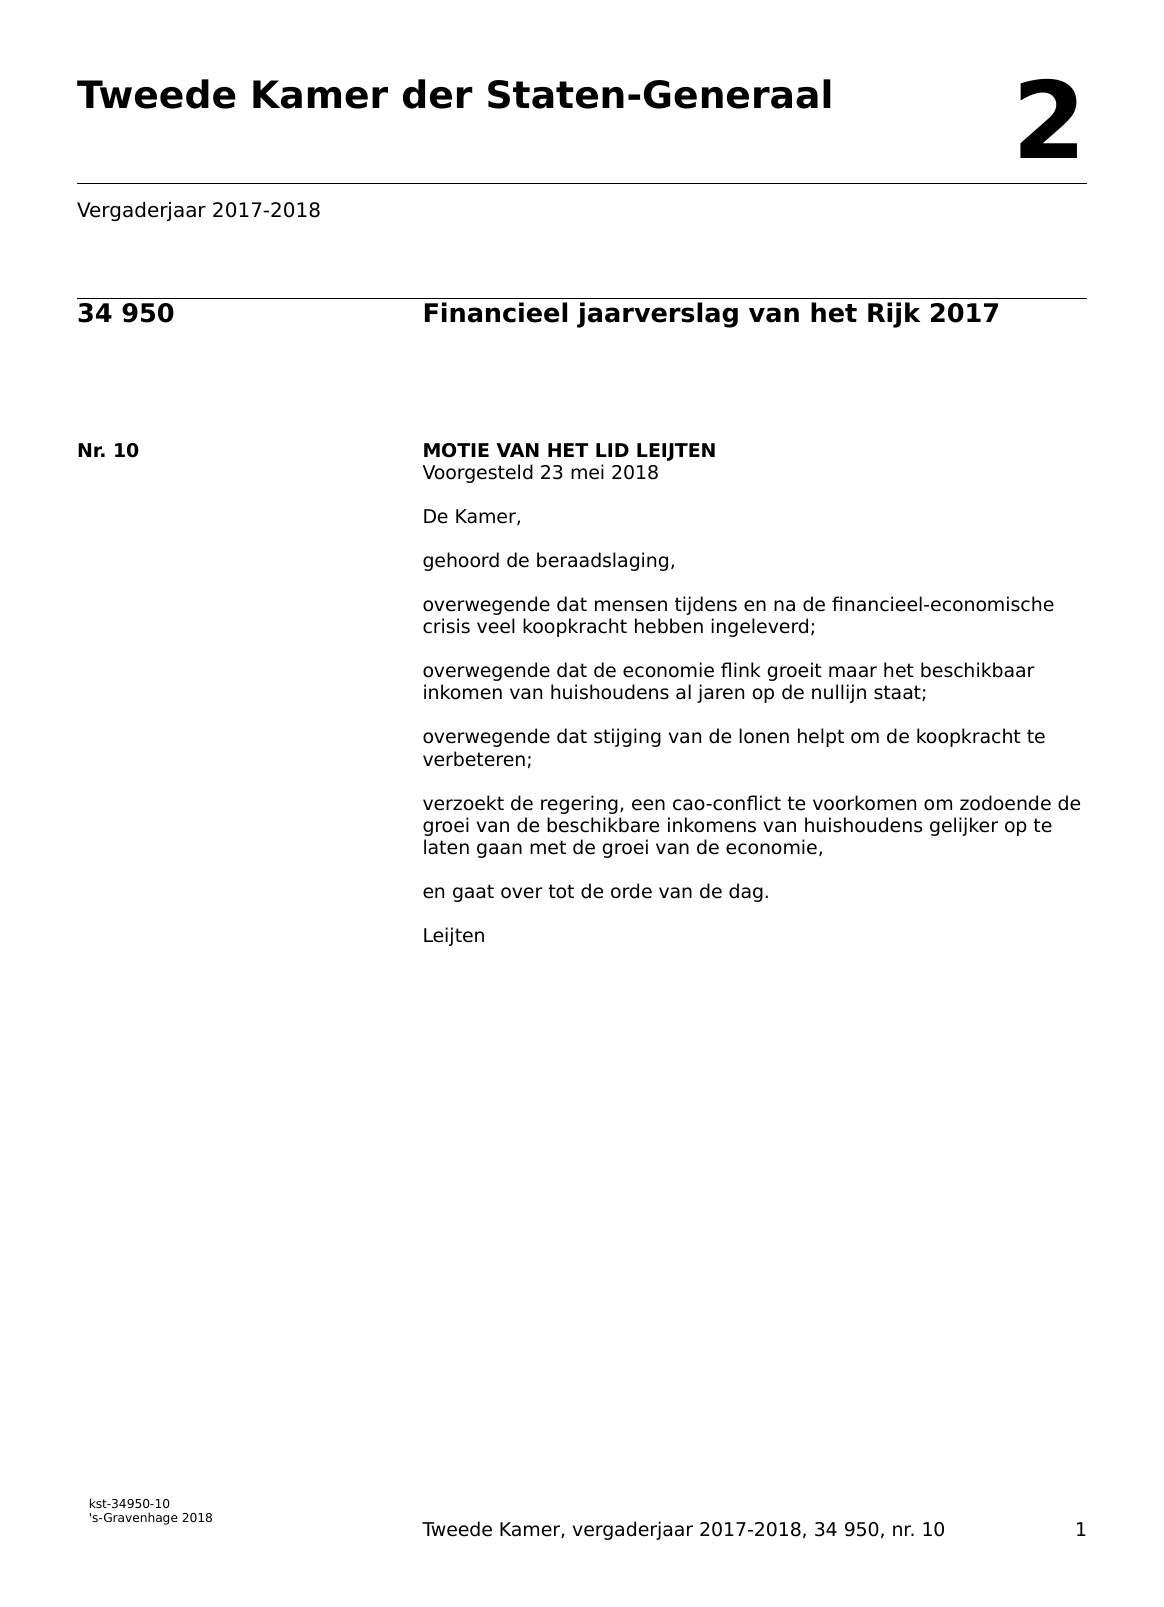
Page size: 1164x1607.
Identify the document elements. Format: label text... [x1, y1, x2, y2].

text overwegende dat stijging van de lonen helpt om de koopkracht te verbeteren; [422, 726, 1087, 770]
text De Kamer, [422, 506, 1087, 528]
text kst-34950-10 [88, 1497, 323, 1511]
table_cell Vergaderjaar 2017-2018 [77, 184, 1087, 298]
subtitle 34 950 Financieel jaarverslag van het Rijk 2017 [77, 299, 1087, 329]
text verzoekt de regering, een cao-conflict te voorkomen om zodoende de groei van de beschikbare inkomens van huishoudens gelijker op te laten gaan met de groei van de economie, [422, 793, 1087, 858]
text en gaat over tot de orde van de dag. [422, 881, 1087, 903]
text overwegende dat mensen tijdens en na de financieel-economische crisis veel koopkracht hebben ingeleverd; [422, 594, 1087, 638]
text Leijten [422, 925, 1087, 947]
text gehoord de beraadslaging, [422, 550, 1087, 572]
subtitle Nr. 10 MOTIE VAN HET LID LEIJTEN [77, 440, 1087, 462]
text 's-Gravenhage 2018 [88, 1511, 323, 1525]
table_header 2 [886, 59, 1087, 183]
text Voorgesteld 23 mei 2018 [422, 462, 1087, 484]
text overwegende dat de economie flink groeit maar het beschikbaar inkomen van huishoudens al jaren op de nullijn staat; [422, 660, 1087, 704]
table_header Tweede Kamer der Staten-Generaal [77, 59, 886, 183]
